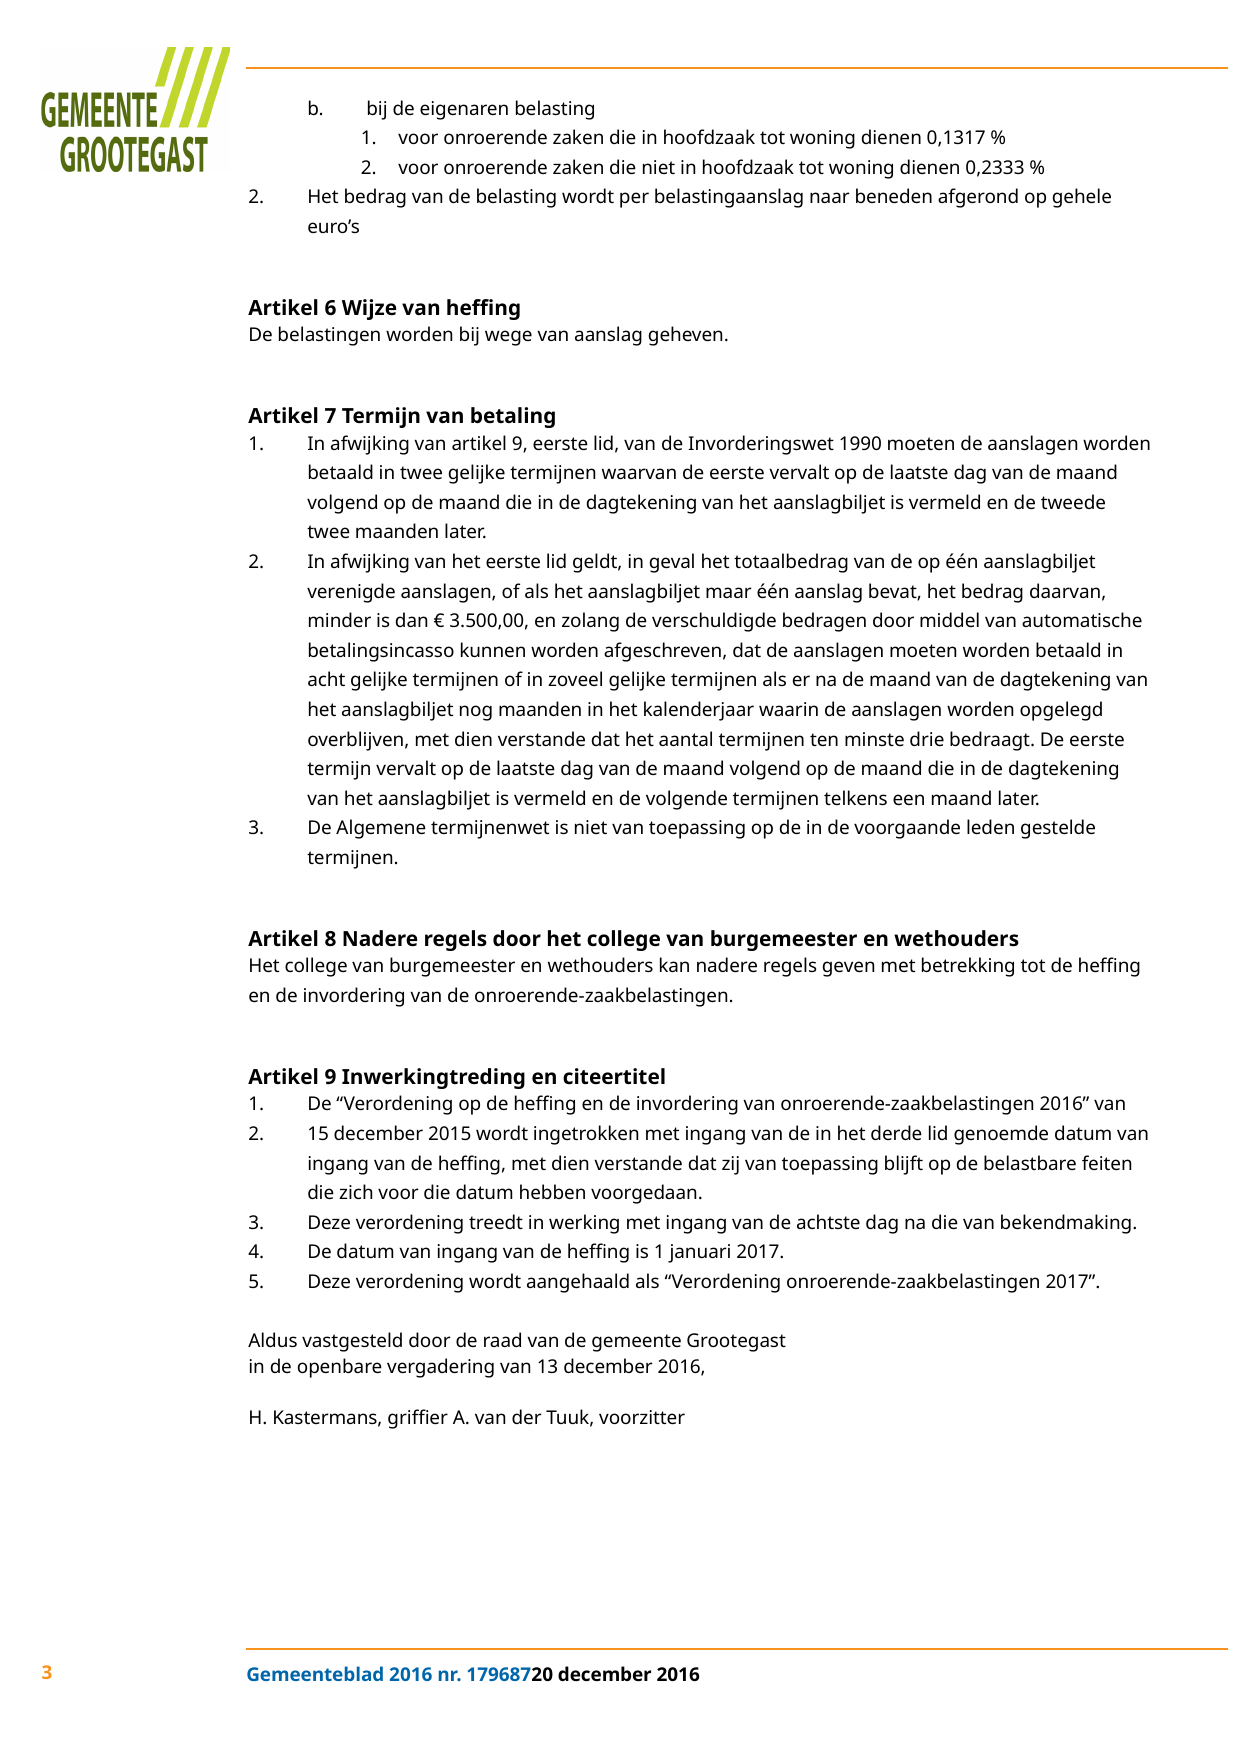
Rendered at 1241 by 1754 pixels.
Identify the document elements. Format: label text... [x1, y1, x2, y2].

text Het college van burgemeester en wethouders kan nadere regels geven met betrekking tot de heffing en de invordering van de onroerende-zaakbelastingen. [248, 953, 1152, 1008]
text Artikel 6 Wijze van heffing [248, 293, 1152, 322]
text H. Kastermans, griffier A. van der Tuuk, voorzitter [248, 1404, 1152, 1430]
text Artikel 8 Nadere regels door het college van burgemeester en wethouders [248, 924, 1152, 953]
text in de openbare vergadering van 13 december 2016, [248, 1353, 1152, 1379]
list In afwijking van artikel 9, eerste lid, van de Invorderingswet 1990 moeten de aanslagen worden betaald in twee gelijke termijnen waarvan de eerste vervalt op de laatste dag van de maand volgend op de maand die in de dagtekening van het aanslagbiljet is vermeld en de tweede twee maanden later. [248, 430, 1152, 544]
list In afwijking van het eerste lid geldt, in geval het totaalbedrag van de op één aanslagbiljet verenigde aanslagen, of als het aanslagbiljet maar één aanslag bevat, het bedrag daarvan, minder is dan € 3.500,00, en zolang de verschuldigde bedragen door middel van automatische betalingsincasso kunnen worden afgeschreven, dat de aanslagen moeten worden betaald in acht gelijke termijnen of in zoveel gelijke termijnen als er na de maand van de dagtekening van het aanslagbiljet nog maanden in het kalenderjaar waarin de aanslagen worden opgelegd overblijven, met dien verstande dat het aantal termijnen ten minste drie bedraagt. De eerste termijn vervalt op de laatste dag van de maand volgend op de maand die in de dagtekening van het aanslagbiljet is vermeld en de volgende termijnen telkens een maand later. [248, 548, 1152, 811]
text Artikel 9 Inwerkingtreding en citeertitel [248, 1062, 1152, 1091]
text Artikel 7 Termijn van betaling [248, 402, 1152, 430]
list De datum van ingang van de heffing is 1 januari 2017. [248, 1238, 1152, 1264]
text Aldus vastgesteld door de raad van de gemeente Grootegast [248, 1327, 1152, 1353]
list 15 december 2015 wordt ingetrokken met ingang van de in het derde lid genoemde datum van ingang van de heffing, met dien verstande dat zij van toepassing blijft op de belastbare feiten die zich voor die datum hebben voorgedaan. [248, 1120, 1152, 1205]
text De belastingen worden bij wege van aanslag geheven. [248, 322, 1152, 347]
list De “Verordening op de heffing en de invordering van onroerende-zaakbelastingen 2016” van [248, 1091, 1152, 1116]
list voor onroerende zaken die in hoofdzaak tot woning dienen 0,1317 % [361, 124, 1152, 150]
list bij de eigenaren belasting [307, 95, 1152, 121]
list Het bedrag van de belasting wordt per belastingaanslag naar beneden afgerond op gehele euro’s [248, 183, 1152, 239]
list Deze verordening treedt in werking met ingang van de achtste dag na die van bekendmaking. [248, 1209, 1152, 1235]
list Deze verordening wordt aangehaald als “Verordening onroerende-zaakbelastingen 2017”. [248, 1268, 1152, 1294]
picture [41, 47, 231, 172]
list voor onroerende zaken die niet in hoofdzaak tot woning dienen 0,2333 % [361, 154, 1152, 180]
list De Algemene termijnenwet is niet van toepassing op de in de voorgaande leden gestelde termijnen. [248, 814, 1152, 870]
